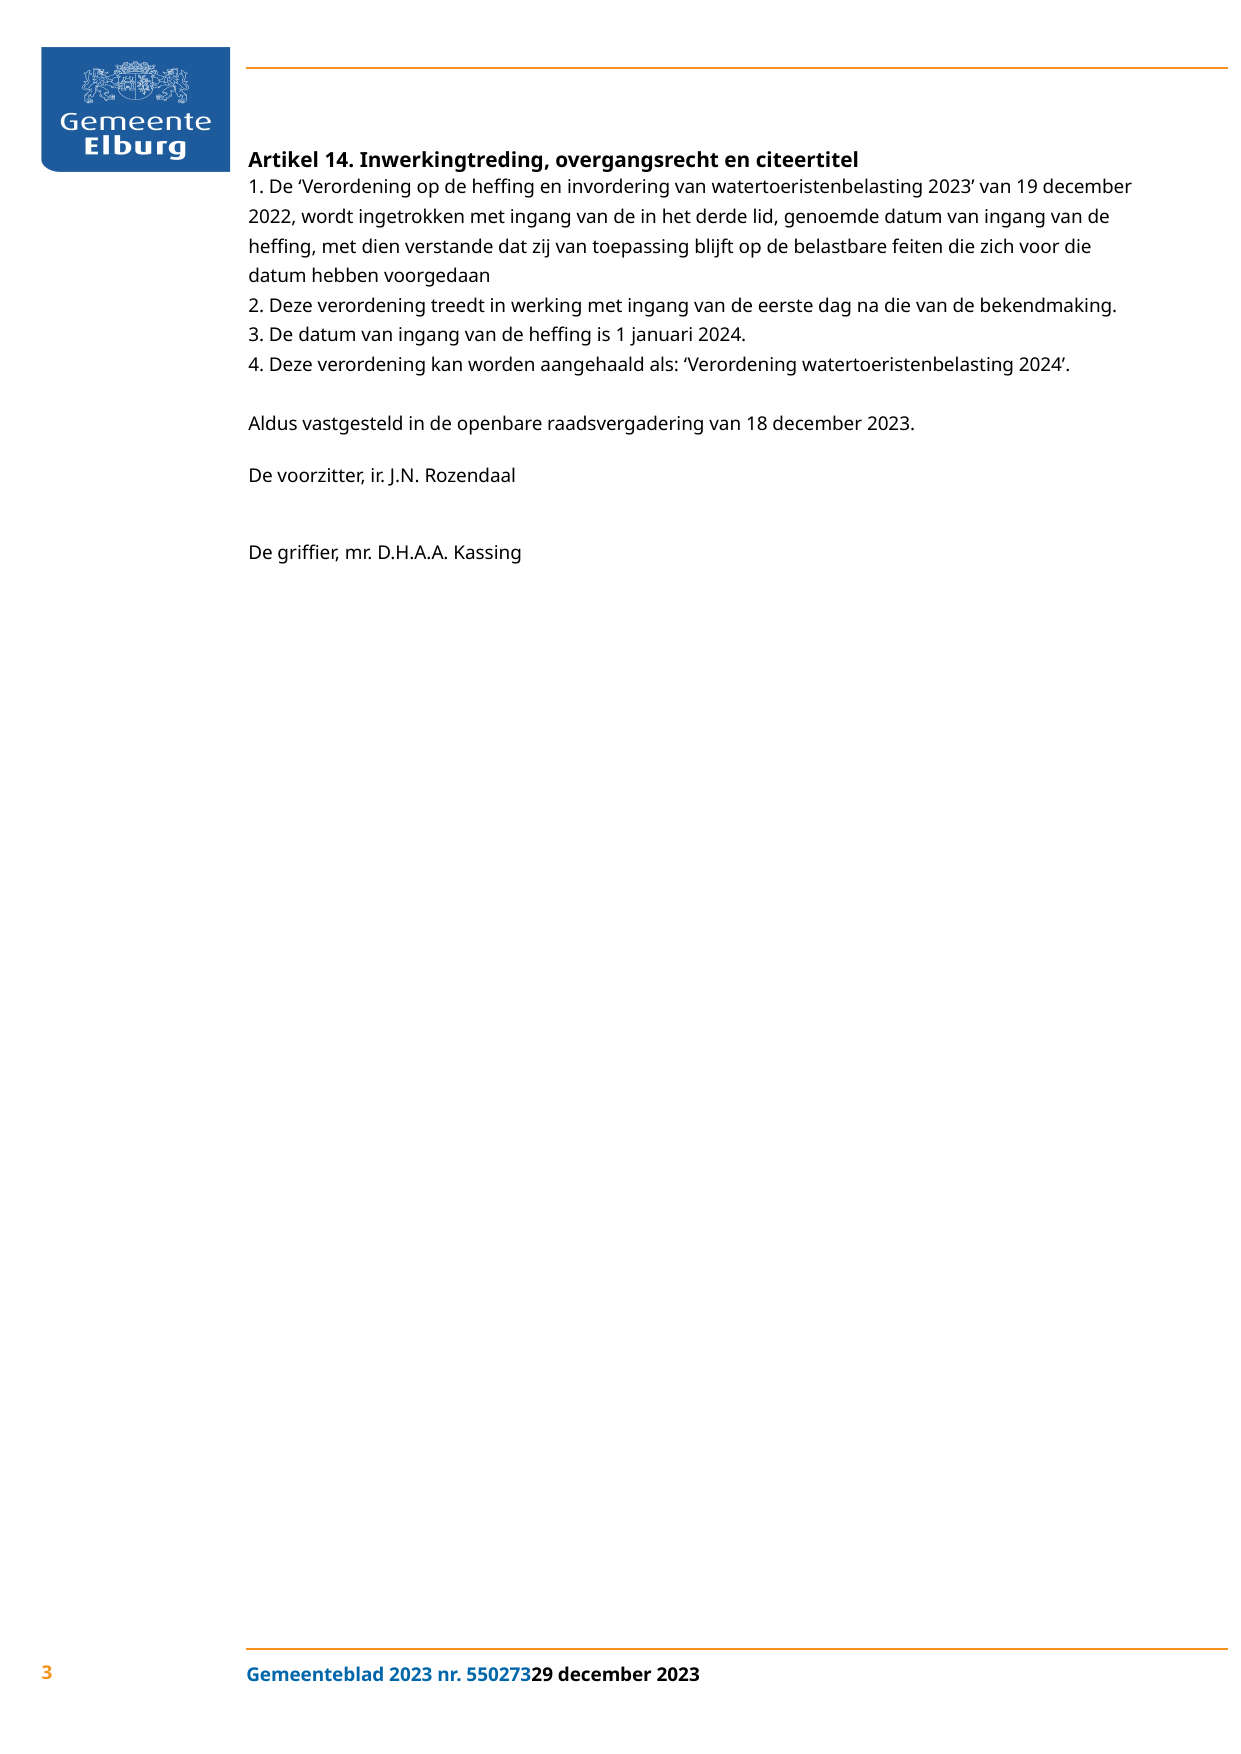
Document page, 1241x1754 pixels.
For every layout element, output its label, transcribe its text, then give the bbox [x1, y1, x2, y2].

text 2. Deze verordening treedt in werking met ingang van de eerste dag na die van de bekendmaking. [248, 292, 1152, 318]
text 1. De ‘Verordening op de heffing en invordering van watertoeristenbelasting 2023’ van 19 december 2022, wordt ingetrokken met ingang van de in het derde lid, genoemde datum van ingang van de heffing, met dien verstande dat zij van toepassing blijft op de belastbare feiten die zich voor die datum hebben voorgedaan [248, 174, 1152, 288]
text Artikel 14. Inwerkingtreding, overgangsrecht en citeertitel [248, 145, 1152, 174]
text Aldus vastgesteld in de openbare raadsvergadering van 18 december 2023. [248, 410, 1152, 436]
text De griffier, mr. D.H.A.A. Kassing [248, 539, 1152, 565]
picture [41, 47, 231, 172]
text 3. De datum van ingang van de heffing is 1 januari 2024. [248, 322, 1152, 347]
text De voorzitter, ir. J.N. Rozendaal [248, 462, 1152, 487]
text 4. Deze verordening kan worden aangehaald als: ‘Verordening watertoeristenbelasting 2024’. [248, 351, 1152, 377]
